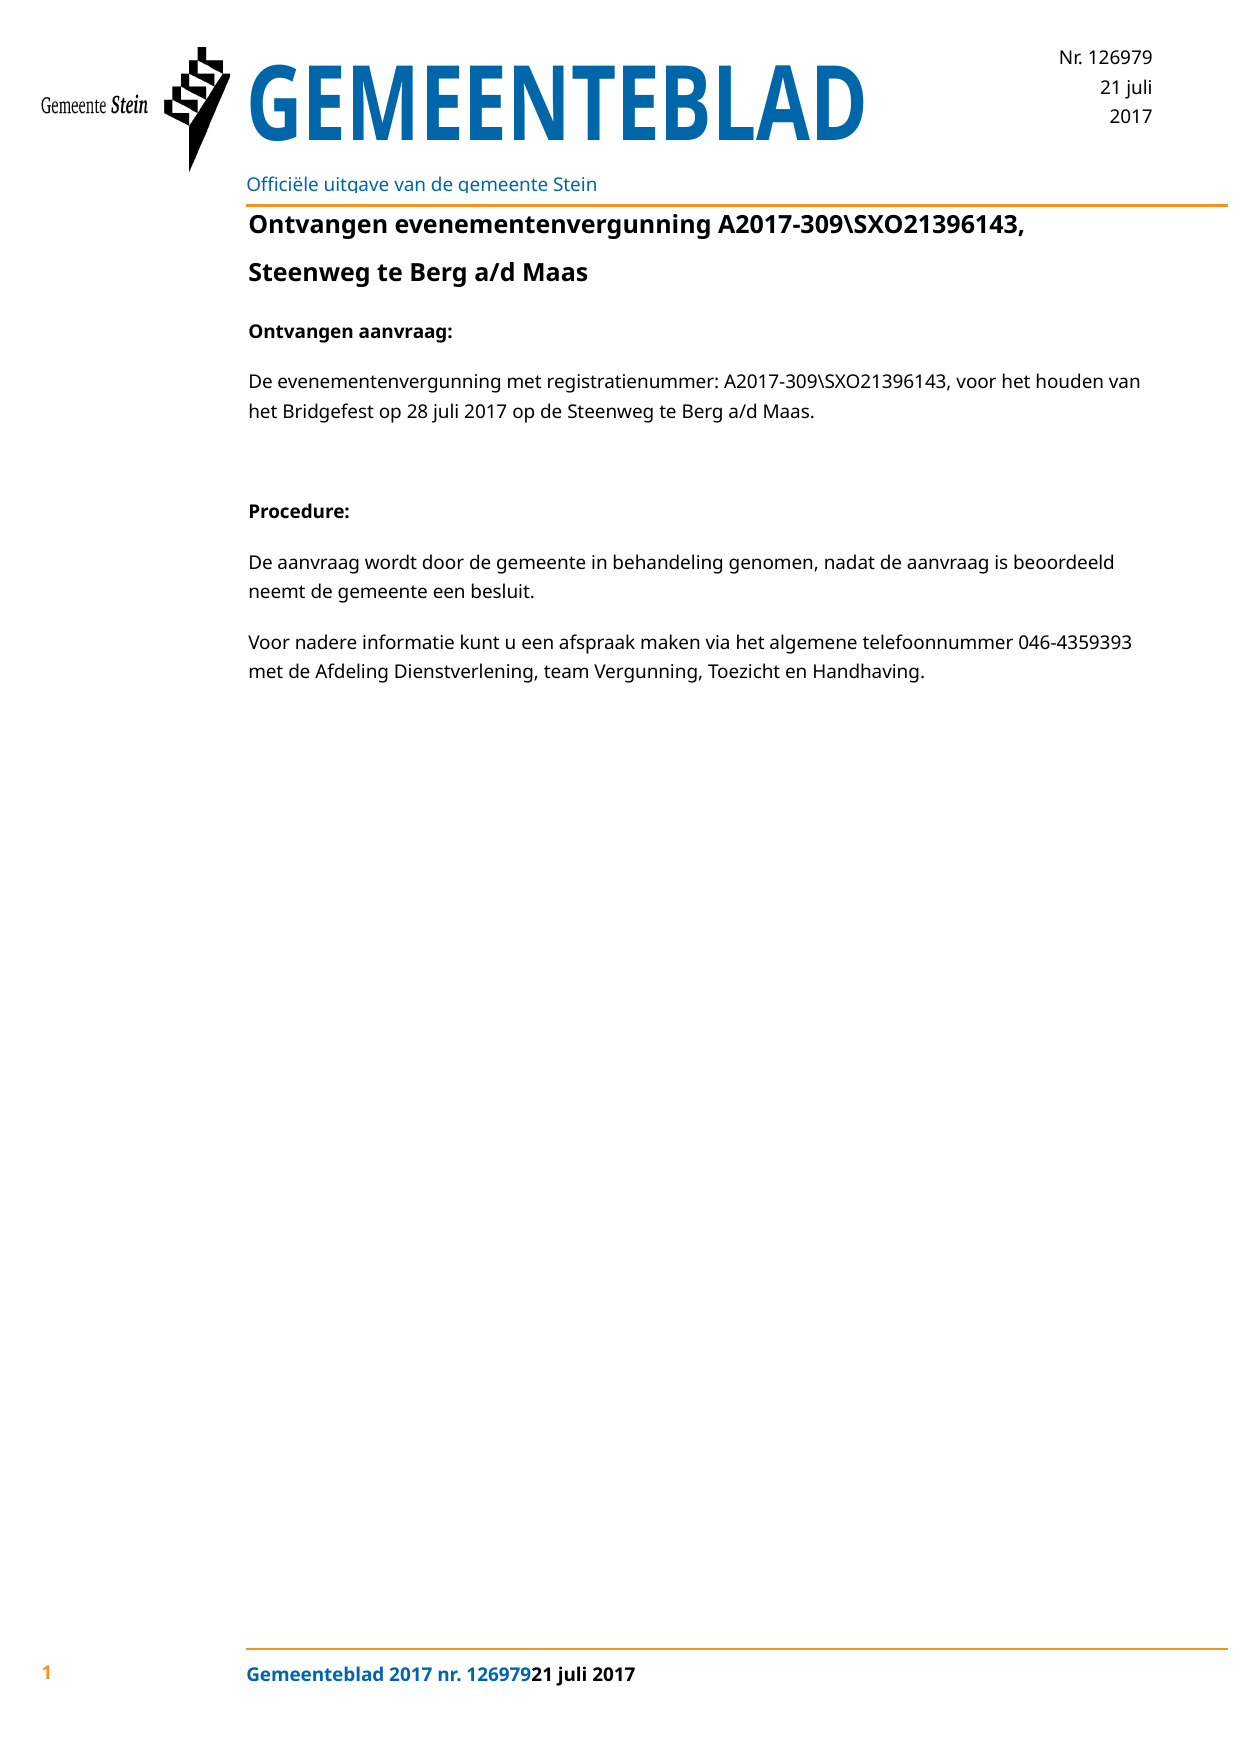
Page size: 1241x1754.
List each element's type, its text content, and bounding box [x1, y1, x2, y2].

text Voor nadere informatie kunt u een afspraak maken via het algemene telefoonnummer 046-4359393 met de Afdeling Dienstverlening, team Vergunning, Toezicht en Handhaving. [248, 629, 1152, 684]
text De evenementenvergunning met registratienummer: A2017-309\SXO21396143, voor het houden van het Bridgefest op 28 juli 2017 op de Steenweg te Berg a/d Maas. [248, 368, 1152, 424]
text Ontvangen aanvraag: [248, 318, 1152, 344]
picture [41, 47, 231, 172]
text Ontvangen evenementenvergunning A2017-309\SXO21396143, Steenweg te Berg a/d Maas [248, 207, 1152, 288]
text De aanvraag wordt door de gemeente in behandeling genomen, nadat de aanvraag is beoordeeld neemt de gemeente een besluit. [248, 549, 1152, 604]
text Procedure: [248, 499, 1152, 524]
